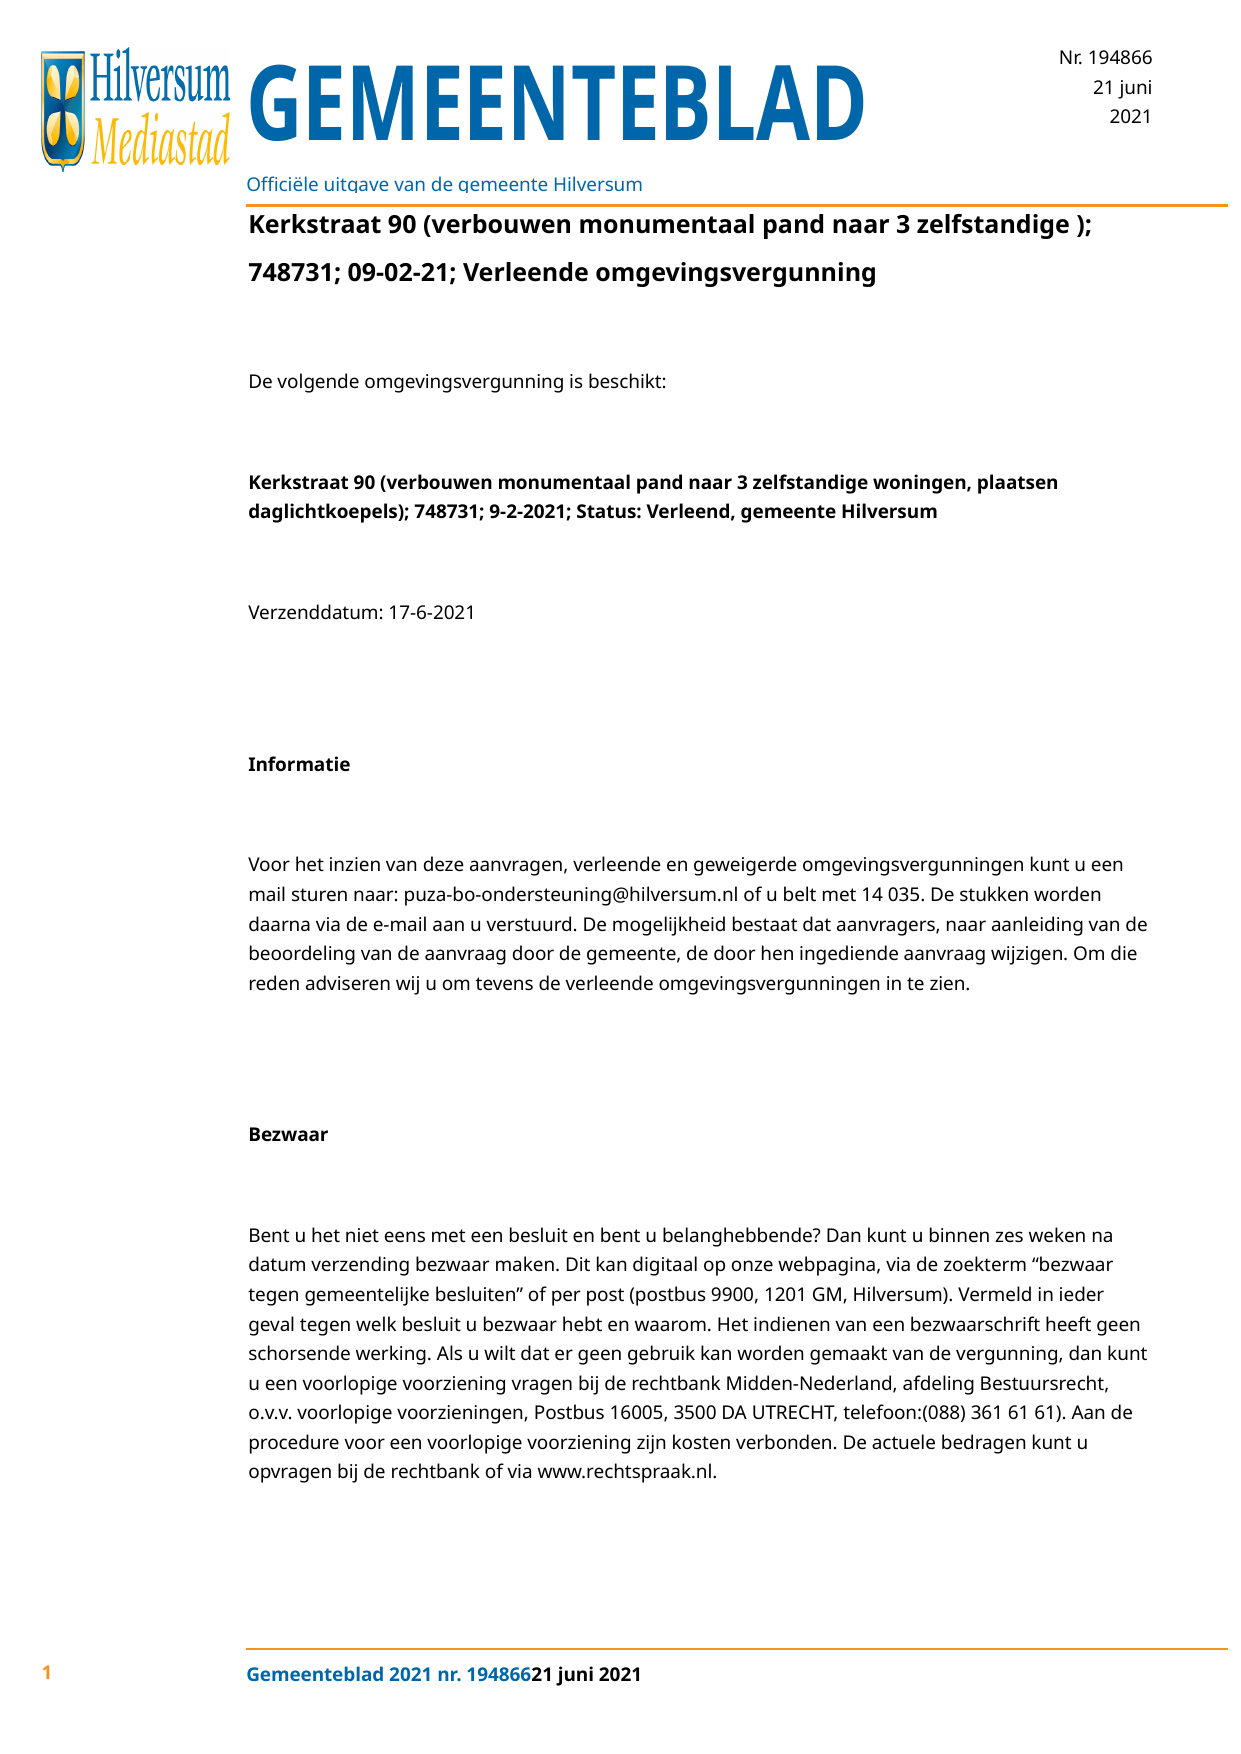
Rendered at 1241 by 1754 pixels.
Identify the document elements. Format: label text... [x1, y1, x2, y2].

text Bezwaar [248, 1121, 1152, 1147]
text Kerkstraat 90 (verbouwen monumentaal pand naar 3 zelfstandige ); 748731; 09-02-21; Verleende omgevingsvergunning [248, 207, 1152, 288]
text Verzenddatum: 17-6-2021 [248, 599, 1152, 625]
text Kerkstraat 90 (verbouwen monumentaal pand naar 3 zelfstandige woningen, plaatsen daglichtkoepels); 748731; 9-2-2021; Status: Verleend, gemeente Hilversum [248, 469, 1152, 524]
text Voor het inzien van deze aanvragen, verleende en geweigerde omgevingsvergunningen kunt u een mail sturen naar: puza-bo-ondersteuning@hilversum.nl of u belt met 14 035. De stukken worden daarna via de e-mail aan u verstuurd. De mogelijkheid bestaat dat aanvragers, naar aanleiding van de beoordeling van de aanvraag door de gemeente, de door hen ingediende aanvraag wijzigen. Om die reden adviseren wij u om tevens de verleende omgevingsvergunningen in te zien. [248, 852, 1152, 996]
text Informatie [248, 751, 1152, 777]
text Bent u het niet eens met een besluit en bent u belanghebbende? Dan kunt u binnen zes weken na datum verzending bezwaar maken. Dit kan digitaal op onze webpagina, via de zoekterm “bezwaar tegen gemeentelijke besluiten” of per post (postbus 9900, 1201 GM, Hilversum). Vermeld in ieder geval tegen welk besluit u bezwaar hebt en waarom. Het indienen van een bezwaarschrift heeft geen schorsende werking. Als u wilt dat er geen gebruik kan worden gemaakt van de vergunning, dan kunt u een voorlopige voorziening vragen bij de rechtbank Midden-Nederland, afdeling Bestuursrecht, o.v.v. voorlopige voorzieningen, Postbus 16005, 3500 DA UTRECHT, telefoon:(088) 361 61 61). Aan de procedure voor een voorlopige voorziening zijn kosten verbonden. De actuele bedragen kunt u opvragen bij de rechtbank of via www.rechtspraak.nl. [248, 1222, 1152, 1484]
picture [41, 47, 231, 172]
text De volgende omgevingsvergunning is beschikt: [248, 368, 1152, 394]
